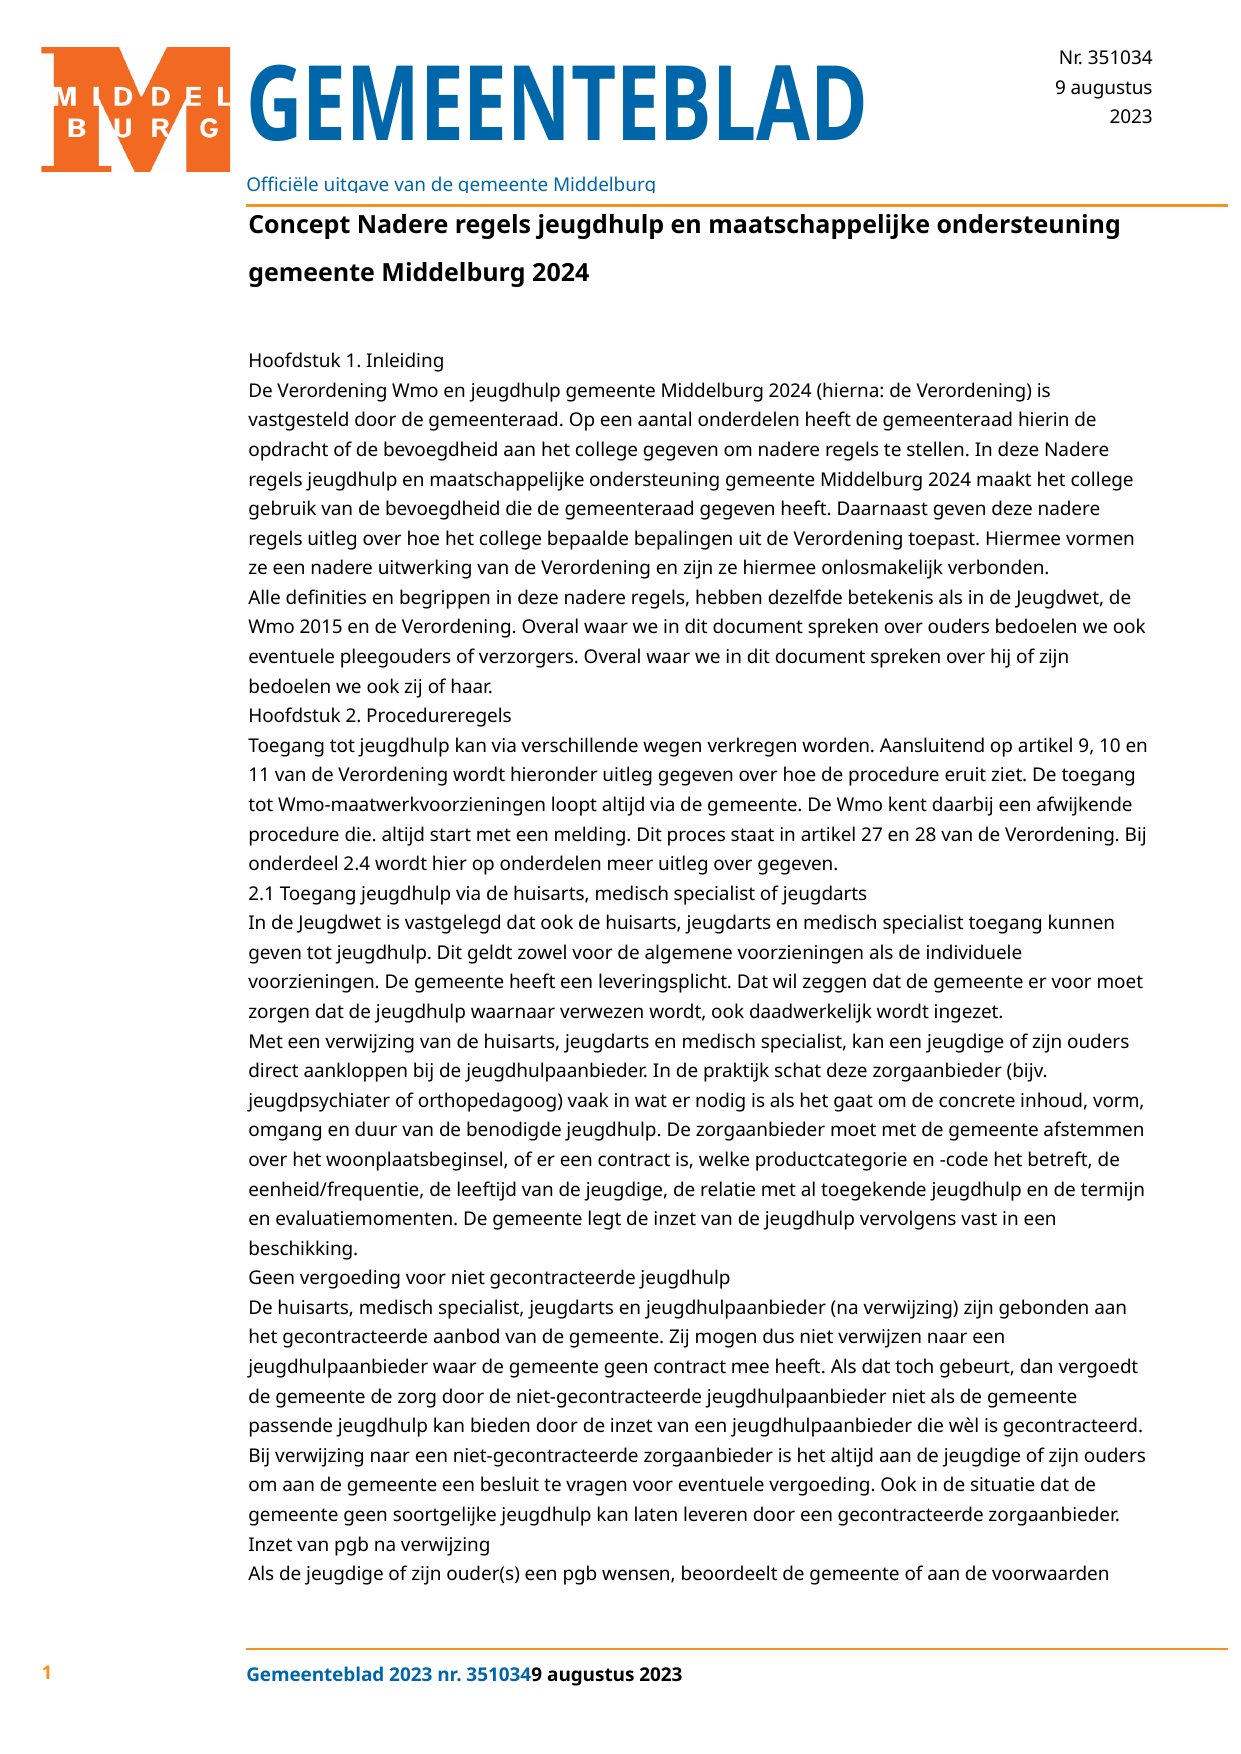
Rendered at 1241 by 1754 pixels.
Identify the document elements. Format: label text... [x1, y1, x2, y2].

text Alle definities en begrippen in deze nadere regels, hebben dezelfde betekenis als in de Jeugdwet, de Wmo 2015 en de Verordening. Overal waar we in dit document spreken over ouders bedoelen we ook eventuele pleegouders of verzorgers. Overal waar we in dit document spreken over hij of zijn bedoelen we ook zij of haar. [248, 584, 1152, 699]
text Concept Nadere regels jeugdhulp en maatschappelijke ondersteuning gemeente Middelburg 2024 [248, 207, 1152, 288]
text Hoofdstuk 2. Procedureregels [248, 702, 1152, 728]
picture [41, 47, 231, 172]
text Bij verwijzing naar een niet-gecontracteerde zorgaanbieder is het altijd aan de jeugdige of zijn ouders om aan de gemeente een besluit te vragen voor eventuele vergoeding. Ook in de situatie dat de gemeente geen soortgelijke jeugdhulp kan laten leveren door een gecontracteerde zorgaanbieder. [248, 1442, 1152, 1527]
text In de Jeugdwet is vastgelegd dat ook de huisarts, jeugdarts en medisch specialist toegang kunnen geven tot jeugdhulp. Dit geldt zowel voor de algemene voorzieningen als de individuele voorzieningen. De gemeente heeft een leveringsplicht. Dat wil zeggen dat de gemeente er voor moet zorgen dat de jeugdhulp waarnaar verwezen wordt, ook daadwerkelijk wordt ingezet. [248, 909, 1152, 1024]
text Inzet van pgb na verwijzing [248, 1531, 1152, 1557]
text Hoofdstuk 1. Inleiding [248, 347, 1152, 373]
text 2.1 Toegang jeugdhulp via de huisarts, medisch specialist of jeugdarts [248, 880, 1152, 906]
text Toegang tot jeugdhulp kan via verschillende wegen verkregen worden. Aansluitend op artikel 9, 10 en 11 van de Verordening wordt hieronder uitleg gegeven over hoe de procedure eruit ziet. De toegang tot Wmo-maatwerkvoorzieningen loopt altijd via de gemeente. De Wmo kent daarbij een afwijkende procedure die. altijd start met een melding. Dit proces staat in artikel 27 en 28 van de Verordening. Bij onderdeel 2.4 wordt hier op onderdelen meer uitleg over gegeven. [248, 732, 1152, 876]
text Met een verwijzing van de huisarts, jeugdarts en medisch specialist, kan een jeugdige of zijn ouders direct aankloppen bij de jeugdhulpaanbieder. In de praktijk schat deze zorgaanbieder (bijv. jeugdpsychiater of orthopedagoog) vaak in wat er nodig is als het gaat om de concrete inhoud, vorm, omgang en duur van de benodigde jeugdhulp. De zorgaanbieder moet met de gemeente afstemmen over het woonplaatsbeginsel, of er een contract is, welke productcategorie en -code het betreft, de eenheid/frequentie, de leeftijd van de jeugdige, de relatie met al toegekende jeugdhulp en de termijn en evaluatiemomenten. De gemeente legt de inzet van de jeugdhulp vervolgens vast in een beschikking. [248, 1028, 1152, 1261]
text De huisarts, medisch specialist, jeugdarts en jeugdhulpaanbieder (na verwijzing) zijn gebonden aan het gecontracteerde aanbod van de gemeente. Zij mogen dus niet verwijzen naar een jeugdhulpaanbieder waar de gemeente geen contract mee heeft. Als dat toch gebeurt, dan vergoedt de gemeente de zorg door de niet-gecontracteerde jeugdhulpaanbieder niet als de gemeente passende jeugdhulp kan bieden door de inzet van een jeugdhulpaanbieder die wèl is gecontracteerd. [248, 1294, 1152, 1438]
text Als de jeugdige of zijn ouder(s) een pgb wensen, beoordeelt de gemeente of aan de voorwaarden [248, 1560, 1152, 1586]
text De Verordening Wmo en jeugdhulp gemeente Middelburg 2024 (hierna: de Verordening) is vastgesteld door de gemeenteraad. Op een aantal onderdelen heeft de gemeenteraad hierin de opdracht of de bevoegdheid aan het college gegeven om nadere regels te stellen. In deze Nadere regels jeugdhulp en maatschappelijke ondersteuning gemeente Middelburg 2024 maakt het college gebruik van de bevoegdheid die de gemeenteraad gegeven heeft. Daarnaast geven deze nadere regels uitleg over hoe het college bepaalde bepalingen uit de Verordening toepast. Hiermee vormen ze een nadere uitwerking van de Verordening en zijn ze hiermee onlosmakelijk verbonden. [248, 377, 1152, 580]
text Geen vergoeding voor niet gecontracteerde jeugdhulp [248, 1264, 1152, 1290]
